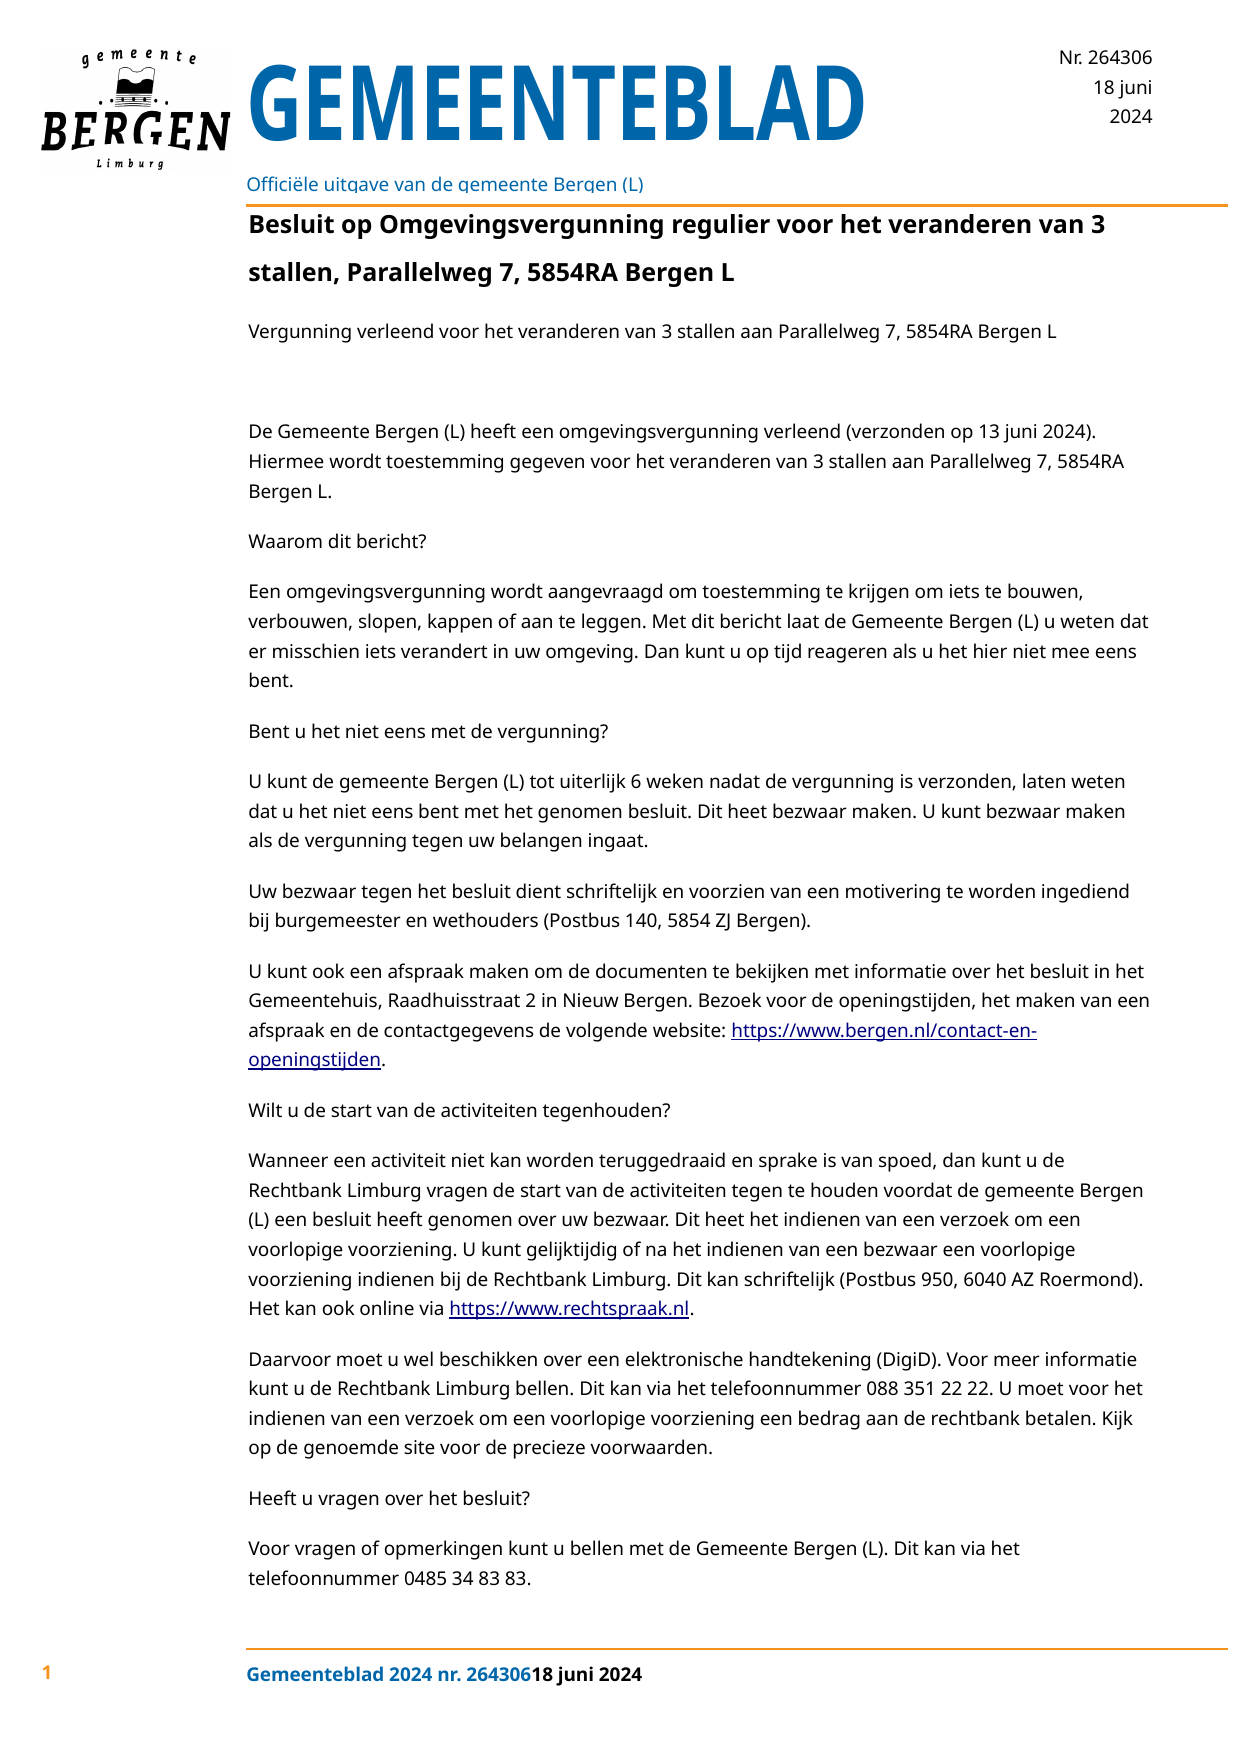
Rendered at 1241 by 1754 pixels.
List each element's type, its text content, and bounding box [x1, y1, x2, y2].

text Wanneer een activiteit niet kan worden teruggedraaid en sprake is van spoed, dan kunt u de Rechtbank Limburg vragen de start van de activiteiten tegen te houden voordat de gemeente Bergen (L) een besluit heeft genomen over uw bezwaar. Dit heet het indienen van een verzoek om een voorlopige voorziening. U kunt gelijktijdig of na het indienen van een bezwaar een voorlopige voorziening indienen bij de Rechtbank Limburg. Dit kan schriftelijk (Postbus 950, 6040 AZ Roermond). Het kan ook online via https://www.rechtspraak.nl. [248, 1147, 1152, 1321]
text Heeft u vragen over het besluit? [248, 1485, 1152, 1511]
text De Gemeente Bergen (L) heeft een omgevingsvergunning verleend (verzonden op 13 juni 2024). Hiermee wordt toestemming gegeven voor het veranderen van 3 stallen aan Parallelweg 7, 5854RA Bergen L. [248, 419, 1152, 504]
text Bent u het niet eens met de vergunning? [248, 718, 1152, 744]
text U kunt ook een afspraak maken om de documenten te bekijken met informatie over het besluit in het Gemeentehuis, Raadhuisstraat 2 in Nieuw Bergen. Bezoek voor de openingstijden, het maken van een afspraak en de contactgegevens de volgende website: https://www.bergen.nl/contact-en-openingstijden. [248, 958, 1152, 1072]
text Wilt u de start van de activiteiten tegenhouden? [248, 1097, 1152, 1123]
text Uw bezwaar tegen het besluit dient schriftelijk en voorzien van een motivering te worden ingediend bij burgemeester en wethouders (Postbus 140, 5854 ZJ Bergen). [248, 878, 1152, 933]
picture [41, 47, 231, 172]
text Vergunning verleend voor het veranderen van 3 stallen aan Parallelweg 7, 5854RA Bergen L [248, 318, 1152, 344]
text U kunt de gemeente Bergen (L) tot uiterlijk 6 weken nadat de vergunning is verzonden, laten weten dat u het niet eens bent met het genomen besluit. Dit heet bezwaar maken. U kunt bezwaar maken als de vergunning tegen uw belangen ingaat. [248, 768, 1152, 853]
text Waarom dit bericht? [248, 528, 1152, 554]
text Voor vragen of opmerkingen kunt u bellen met de Gemeente Bergen (L). Dit kan via het telefoonnummer 0485 34 83 83. [248, 1535, 1152, 1591]
text Besluit op Omgevingsvergunning regulier voor het veranderen van 3 stallen, Parallelweg 7, 5854RA Bergen L [248, 207, 1152, 288]
text Daarvoor moet u wel beschikken over een elektronische handtekening (DigiD). Voor meer informatie kunt u de Rechtbank Limburg bellen. Dit kan via het telefoonnummer 088 351 22 22. U moet voor het indienen van een verzoek om een voorlopige voorziening een bedrag aan de rechtbank betalen. Kijk op de genoemde site voor de precieze voorwaarden. [248, 1346, 1152, 1460]
text Een omgevingsvergunning wordt aangevraagd om toestemming te krijgen om iets te bouwen, verbouwen, slopen, kappen of aan te leggen. Met dit bericht laat de Gemeente Bergen (L) u weten dat er misschien iets verandert in uw omgeving. Dan kunt u op tijd reageren als u het hier niet mee eens bent. [248, 579, 1152, 693]
